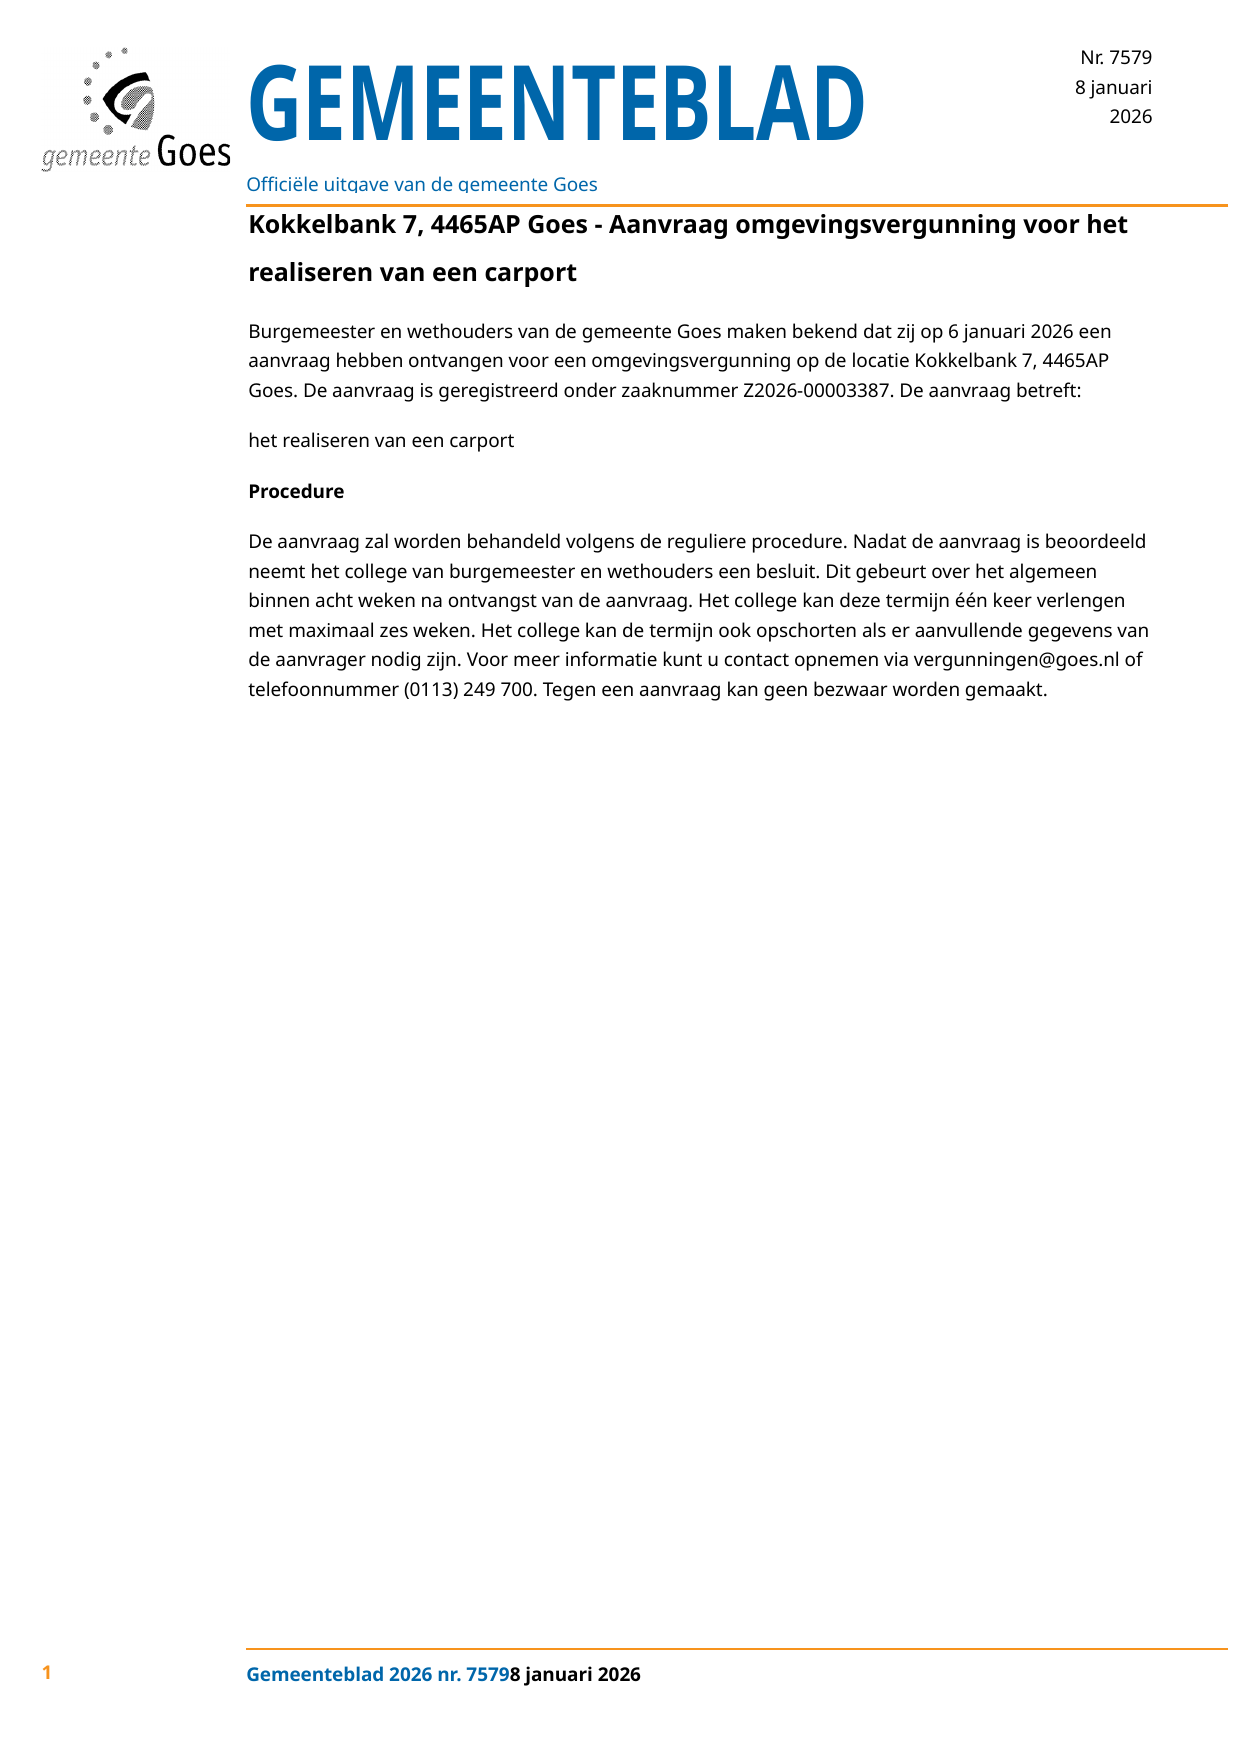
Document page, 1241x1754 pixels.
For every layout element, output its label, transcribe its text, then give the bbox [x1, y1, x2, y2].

text Kokkelbank 7, 4465AP Goes - Aanvraag omgevingsvergunning voor het realiseren van een carport [248, 207, 1152, 288]
text Burgemeester en wethouders van de gemeente Goes maken bekend dat zij op 6 januari 2026 een aanvraag hebben ontvangen voor een omgevingsvergunning op de locatie Kokkelbank 7, 4465AP Goes. De aanvraag is geregistreerd onder zaaknummer Z2026-00003387. De aanvraag betreft: [248, 318, 1152, 403]
text Procedure [248, 478, 1152, 504]
text het realiseren van een carport [248, 427, 1152, 453]
text De aanvraag zal worden behandeld volgens de reguliere procedure. Nadat de aanvraag is beoordeeld neemt het college van burgemeester en wethouders een besluit. Dit gebeurt over het algemeen binnen acht weken na ontvangst van de aanvraag. Het college kan deze termijn één keer verlengen met maximaal zes weken. Het college kan de termijn ook opschorten als er aanvullende gegevens van de aanvrager nodig zijn. Voor meer informatie kunt u contact opnemen via vergunningen@goes.nl of telefoonnummer (0113) 249 700. Tegen een aanvraag kan geen bezwaar worden gemaakt. [248, 528, 1152, 702]
picture [41, 47, 231, 172]
